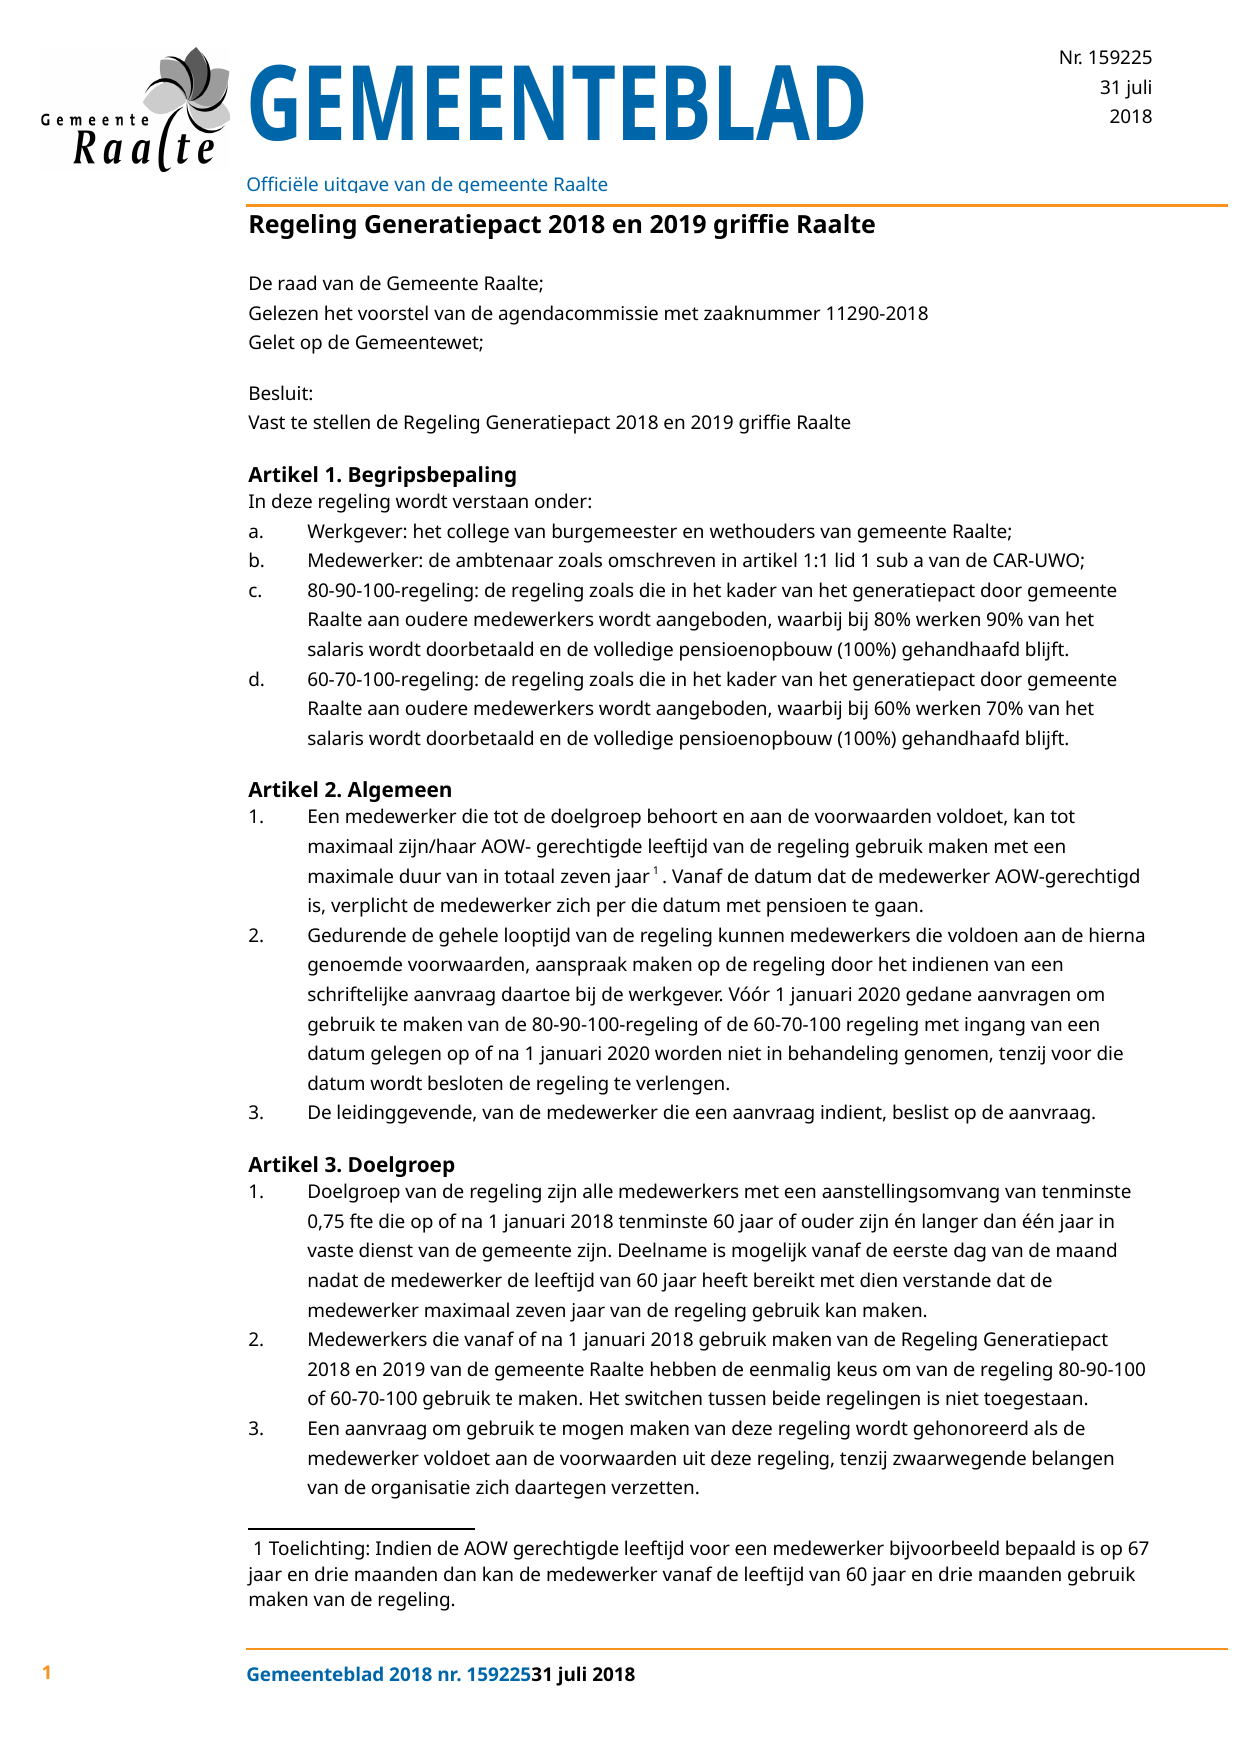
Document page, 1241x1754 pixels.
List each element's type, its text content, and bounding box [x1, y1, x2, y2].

list Doelgroep van de regeling zijn alle medewerkers met een aanstellingsomvang van tenminste 0,75 fte die op of na 1 januari 2018 tenminste 60 jaar of ouder zijn én langer dan één jaar in vaste dienst van de gemeente zijn. Deelname is mogelijk vanaf de eerste dag van de maand nadat de medewerker de leeftijd van 60 jaar heeft bereikt met dien verstande dat de medewerker maximaal zeven jaar van de regeling gebruik kan maken. [248, 1178, 1152, 1322]
text De raad van de Gemeente Raalte; [248, 270, 1152, 296]
list 80-90-100-regeling: de regeling zoals die in het kader van het generatiepact door gemeente Raalte aan oudere medewerkers wordt aangeboden, waarbij bij 80% werken 90% van het salaris wordt doorbetaald en de volledige pensioenopbouw (100%) gehandhaafd blijft. [248, 577, 1152, 662]
list Een aanvraag om gebruik te mogen maken van deze regeling wordt gehonoreerd als de medewerker voldoet aan de voorwaarden uit deze regeling, tenzij zwaarwegende belangen van de organisatie zich daartegen verzetten. [248, 1415, 1152, 1500]
list 60-70-100-regeling: de regeling zoals die in het kader van het generatiepact door gemeente Raalte aan oudere medewerkers wordt aangeboden, waarbij bij 60% werken 70% van het salaris wordt doorbetaald en de volledige pensioenopbouw (100%) gehandhaafd blijft. [248, 666, 1152, 751]
text Artikel 1. Begripsbepaling [248, 460, 1152, 488]
text In deze regeling wordt verstaan onder: [248, 488, 1152, 514]
text Vast te stellen de Regeling Generatiepact 2018 en 2019 griffie Raalte [248, 409, 1152, 435]
list Gedurende de gehele looptijd van de regeling kunnen medewerkers die voldoen aan de hierna genoemde voorwaarden, aanspraak maken op de regeling door het indienen van een schriftelijke aanvraag daartoe bij de werkgever. Vóór 1 januari 2020 gedane aanvragen om gebruik te maken van de 80-90-100-regeling of de 60-70-100 regeling met ingang van een datum gelegen op of na 1 januari 2020 worden niet in behandeling genomen, tenzij voor die datum wordt besloten de regeling te verlengen. [248, 922, 1152, 1096]
list Werkgever: het college van burgemeester en wethouders van gemeente Raalte; [248, 518, 1152, 543]
list Medewerker: de ambtenaar zoals omschreven in artikel 1:1 lid 1 sub a van de CAR-UWO; [248, 547, 1152, 573]
list Toelichting: Indien de AOW gerechtigde leeftijd voor een medewerker bijvoorbeeld bepaald is op 67 jaar en drie maanden dan kan de medewerker vanaf de leeftijd van 60 jaar en drie maanden gebruik maken van de regeling. [248, 1535, 1152, 1612]
list De leidinggevende, van de medewerker die een aanvraag indient, beslist op de aanvraag. [248, 1099, 1152, 1125]
text Besluit: [248, 380, 1152, 406]
list Een medewerker die tot de doelgroep behoort en aan de voorwaarden voldoet, kan tot maximaal zijn/haar AOW- gerechtigde leeftijd van de regeling gebruik maken met een maximale duur van in totaal zeven jaar. Vanaf de datum dat de medewerker AOW-gerechtigd is, verplicht de medewerker zich per die datum met pensioen te gaan. [248, 804, 1152, 918]
text Artikel 3. Doelgroep [248, 1150, 1152, 1178]
text Artikel 2. Algemeen [248, 775, 1152, 804]
text Gelezen het voorstel van de agendacommissie met zaaknummer 11290-2018 [248, 300, 1152, 326]
text Gelet op de Gemeentewet; [248, 329, 1152, 355]
picture [41, 47, 231, 172]
list Medewerkers die vanaf of na 1 januari 2018 gebruik maken van de Regeling Generatiepact 2018 en 2019 van de gemeente Raalte hebben de eenmalig keus om van de regeling 80-90-100 of 60-70-100 gebruik te maken. Het switchen tussen beide regelingen is niet toegestaan. [248, 1326, 1152, 1411]
text Regeling Generatiepact 2018 en 2019 griffie Raalte [248, 207, 1152, 241]
